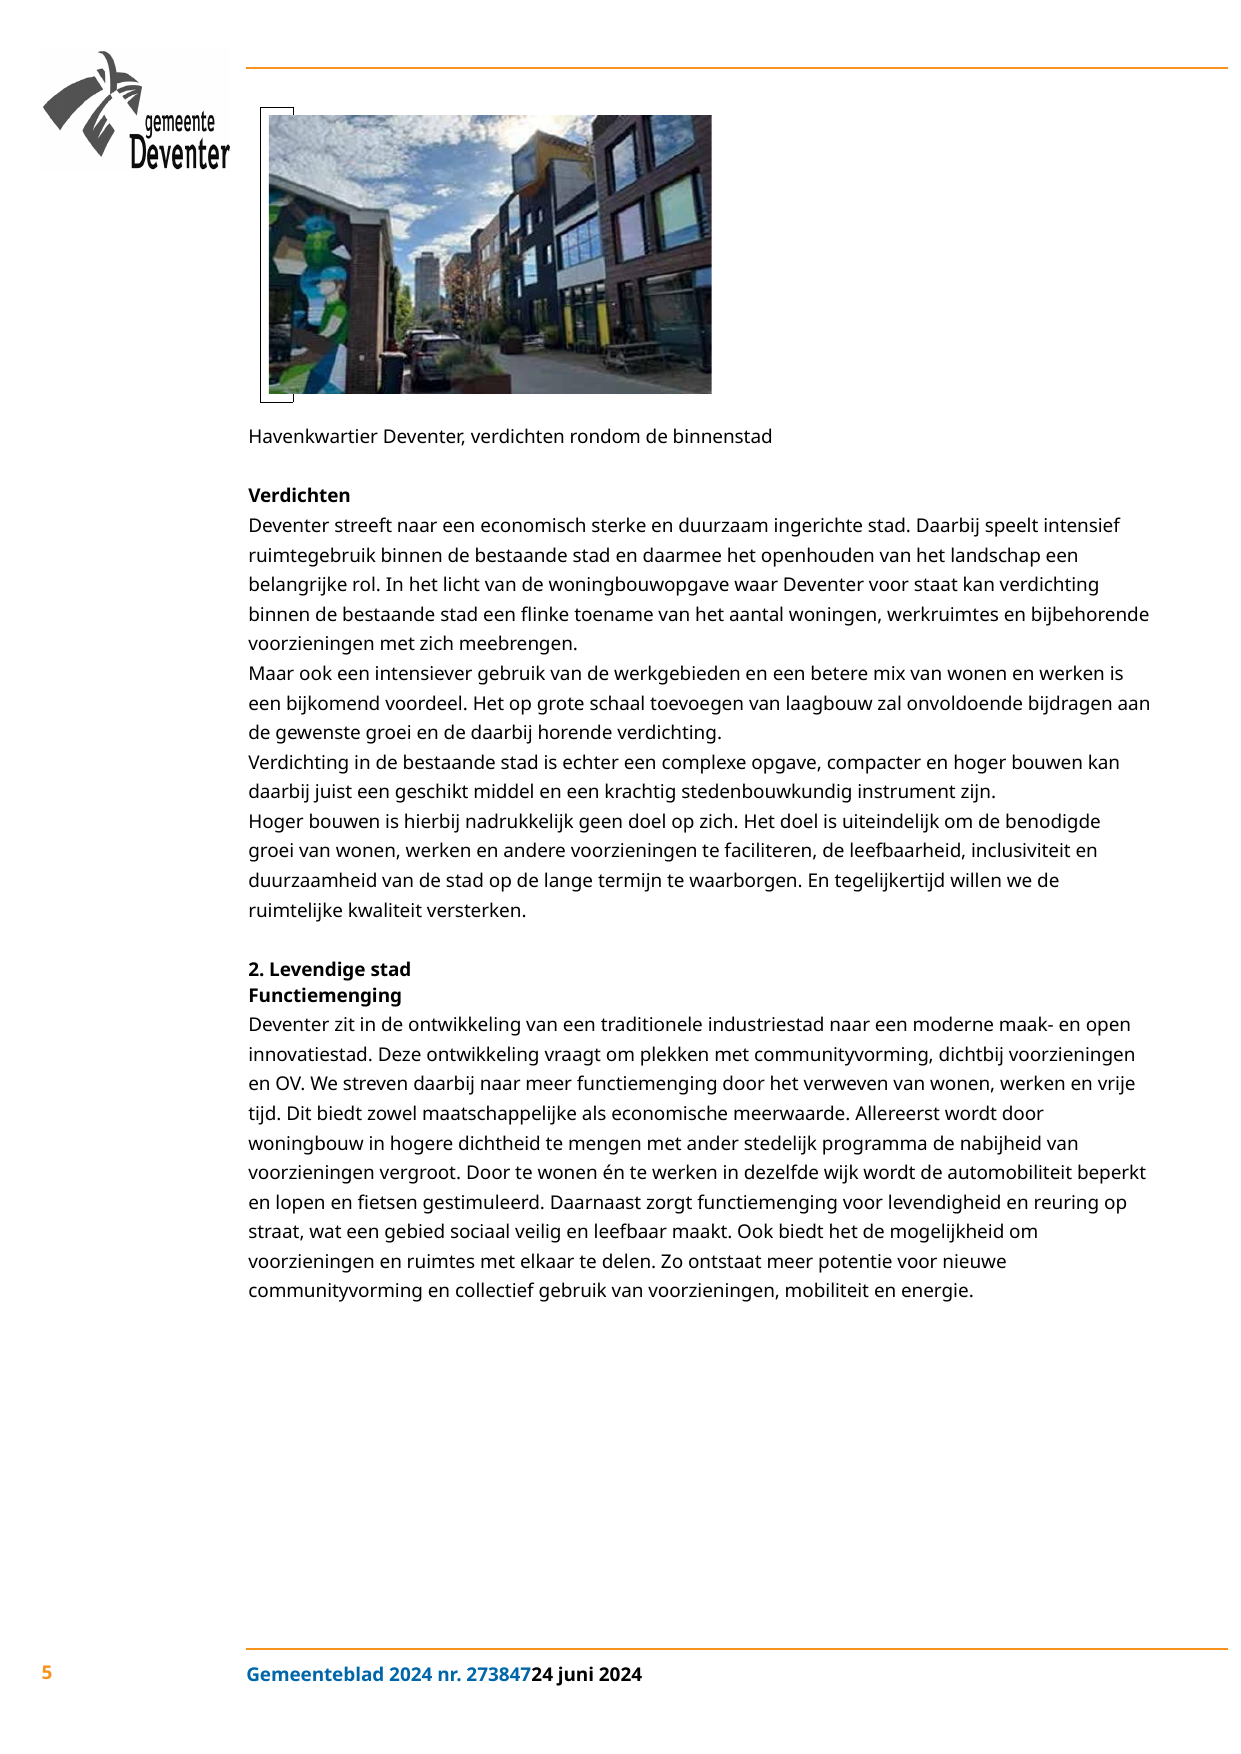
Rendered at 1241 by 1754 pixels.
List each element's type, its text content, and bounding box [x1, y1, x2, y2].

text 2. Levendige stad [248, 956, 1152, 982]
text Havenkwartier Deventer, verdichten rondom de binnenstad [248, 423, 1152, 449]
text Deventer streeft naar een economisch sterke en duurzaam ingerichte stad. Daarbij speelt intensief ruimtegebruik binnen de bestaande stad en daarmee het openhouden van het landschap een belangrijke rol. In het licht van de woningbouwopgave waar Deventer voor staat kan verdichting binnen de bestaande stad een flinke toename van het aantal woningen, werkruimtes en bijbehorende voorzieningen met zich meebrengen. [248, 512, 1152, 656]
text Deventer zit in de ontwikkeling van een traditionele industriestad naar een moderne maak- en open innovatiestad. Deze ontwikkeling vraagt om plekken met communityvorming, dichtbij voorzieningen en OV. We streven daarbij naar meer functiemenging door het verweven van wonen, werken en vrije tijd. Dit biedt zowel maatschappelijke als economische meerwaarde. Allereerst wordt door woningbouw in hogere dichtheid te mengen met ander stedelijk programma de nabijheid van voorzieningen vergroot. Door te wonen én te werken in dezelfde wijk wordt de automobiliteit beperkt en lopen en fietsen gestimuleerd. Daarnaast zorgt functiemenging voor levendigheid en reuring op straat, wat een gebied sociaal veilig en leefbaar maakt. Ook biedt het de mogelijkheid om voorzieningen en ruimtes met elkaar te delen. Zo ontstaat meer potentie voor nieuwe communityvorming en collectief gebruik van voorzieningen, mobiliteit en energie. [248, 1011, 1152, 1303]
picture [41, 47, 231, 172]
text Hoger bouwen is hierbij nadrukkelijk geen doel op zich. Het doel is uiteindelijk om de benodigde groei van wonen, werken en andere voorzieningen te faciliteren, de leefbaarheid, inclusiviteit en duurzaamheid van de stad op de lange termijn te waarborgen. En tegelijkertijd willen we de ruimtelijke kwaliteit versterken. [248, 808, 1152, 923]
text Maar ook een intensiever gebruik van de werkgebieden en een betere mix van wonen en werken is een bijkomend voordeel. Het op grote schaal toevoegen van laagbouw zal onvoldoende bijdragen aan de gewenste groei en de daarbij horende verdichting. [248, 660, 1152, 745]
text Verdichten [248, 483, 1152, 508]
picture [268, 115, 712, 394]
text Functiemenging [248, 982, 1152, 1007]
text Verdichting in de bestaande stad is echter een complexe opgave, compacter en hoger bouwen kan daarbij juist een geschikt middel en een krachtig stedenbouwkundig instrument zijn. [248, 749, 1152, 804]
